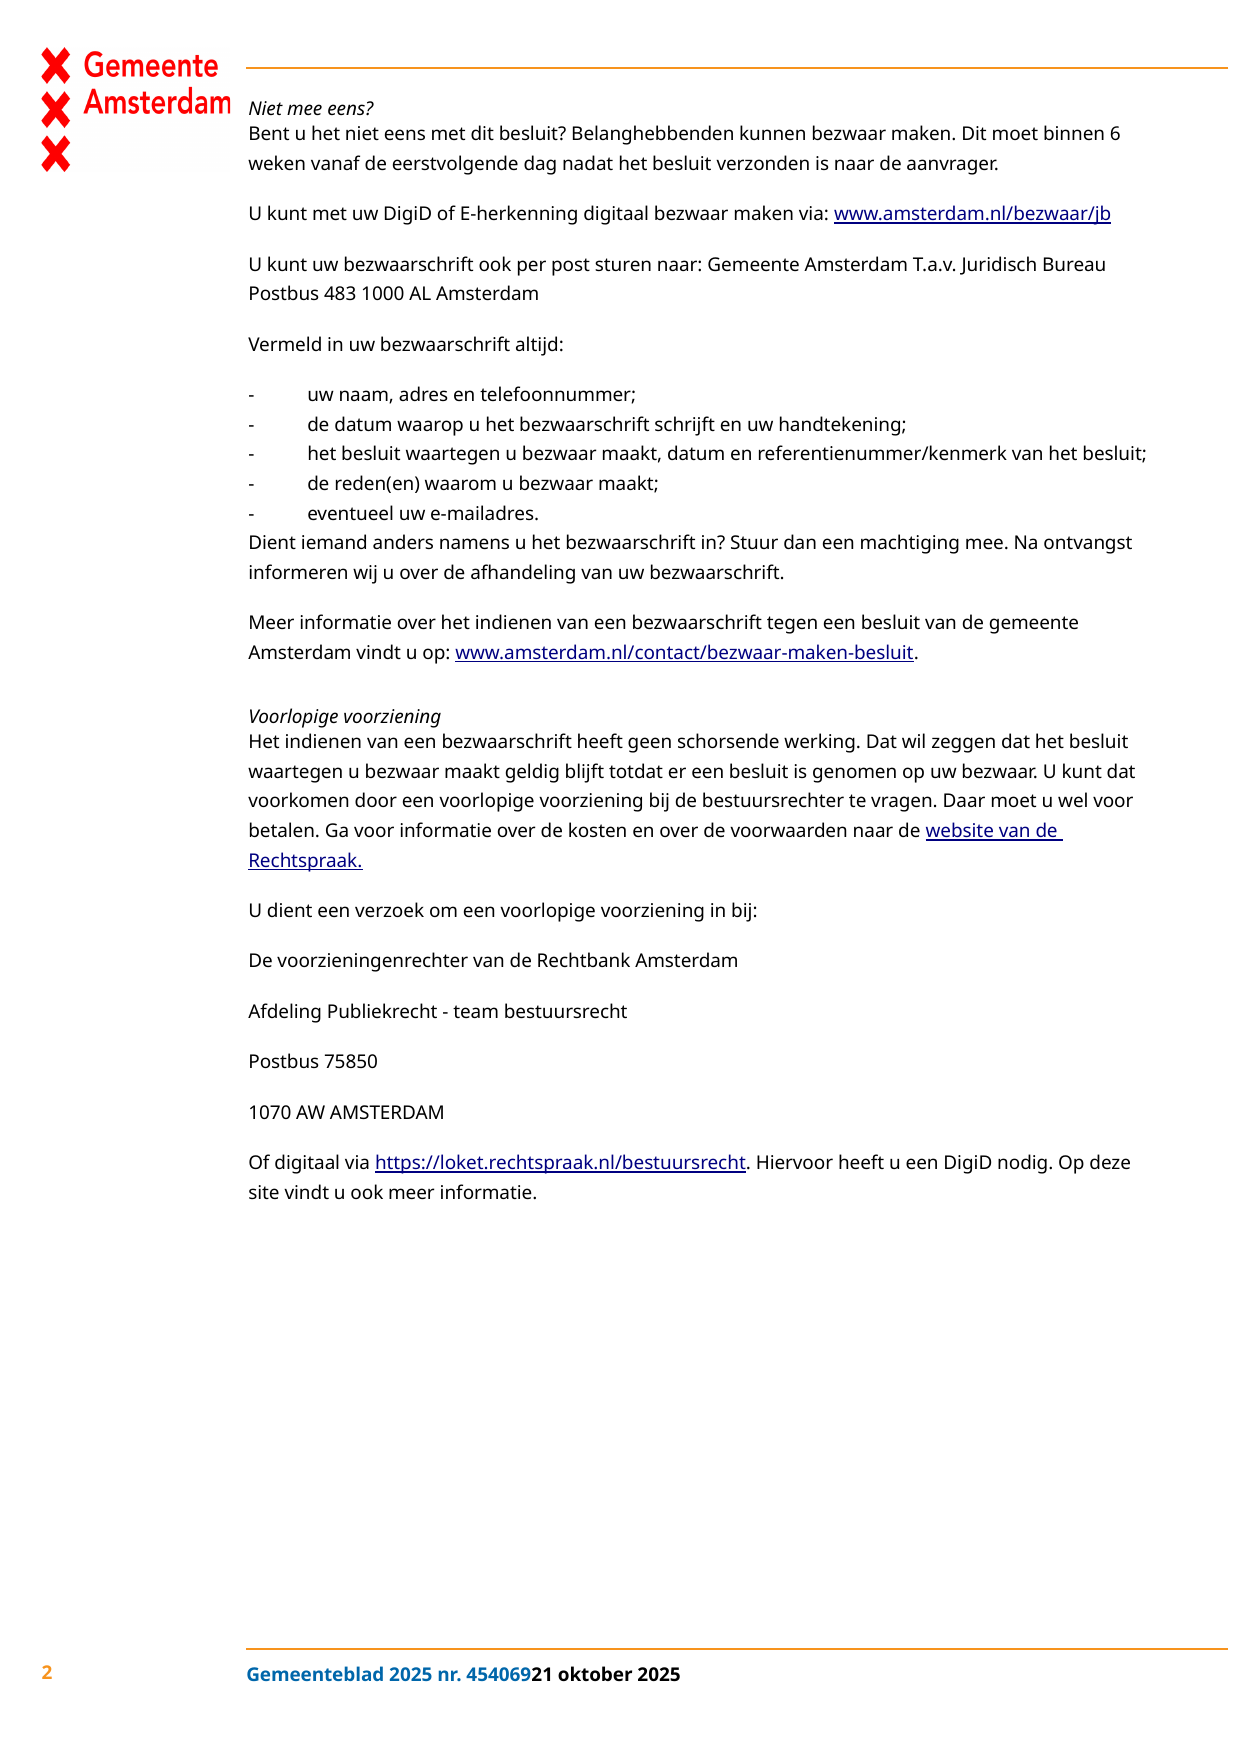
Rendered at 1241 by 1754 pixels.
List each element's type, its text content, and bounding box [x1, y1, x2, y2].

text Meer informatie over het indienen van een bezwaarschrift tegen een besluit van de gemeente Amsterdam vindt u op: www.amsterdam.nl/contact/bezwaar-maken-besluit. [248, 609, 1152, 664]
text 1070 AW AMSTERDAM [248, 1099, 1152, 1125]
list het besluit waartegen u bezwaar maakt, datum en referentienummer/kenmerk van het besluit; [248, 441, 1152, 466]
text Niet mee eens? [248, 95, 1152, 121]
text Voorlopige voorziening [248, 703, 1152, 728]
text Het indienen van een bezwaarschrift heeft geen schorsende werking. Dat wil zeggen dat het besluit waartegen u bezwaar maakt geldig blijft totdat er een besluit is genomen op uw bezwaar. U kunt dat voorkomen door een voorlopige voorziening bij de bestuursrechter te vragen. Daar moet u wel voor betalen. Ga voor informatie over de kosten en over de voorwaarden naar de website van de Rechtspraak. [248, 728, 1152, 873]
list de datum waarop u het bezwaarschrift schrijft en uw handtekening; [248, 411, 1152, 437]
text U dient een verzoek om een voorlopige voorziening in bij: [248, 897, 1152, 923]
text Postbus 75850 [248, 1048, 1152, 1074]
text U kunt met uw DigiD of E-herkenning digitaal bezwaar maken via: www.amsterdam.nl/bezwaar/jb [248, 201, 1152, 226]
text Afdeling Publiekrecht - team bestuursrecht [248, 998, 1152, 1024]
text Of digitaal via https://loket.rechtspraak.nl/bestuursrecht. Hiervoor heeft u een DigiD nodig. Op deze site vindt u ook meer informatie. [248, 1149, 1152, 1205]
list eventueel uw e-mailadres. [248, 500, 1152, 525]
text De voorzieningenrechter van de Rechtbank Amsterdam [248, 948, 1152, 973]
list uw naam, adres en telefoonnummer; [248, 381, 1152, 407]
list de reden(en) waarom u bezwaar maakt; [248, 470, 1152, 496]
text Vermeld in uw bezwaarschrift altijd: [248, 331, 1152, 357]
text Bent u het niet eens met dit besluit? Belanghebbenden kunnen bezwaar maken. Dit moet binnen 6 weken vanaf de eerstvolgende dag nadat het besluit verzonden is naar de aanvrager. [248, 121, 1152, 176]
picture [41, 47, 231, 172]
text Dient iemand anders namens u het bezwaarschrift in? Stuur dan een machtiging mee. Na ontvangst informeren wij u over de afhandeling van uw bezwaarschrift. [248, 529, 1152, 584]
text U kunt uw bezwaarschrift ook per post sturen naar: Gemeente Amsterdam T.a.v. Juridisch Bureau Postbus 483 1000 AL Amsterdam [248, 251, 1152, 306]
